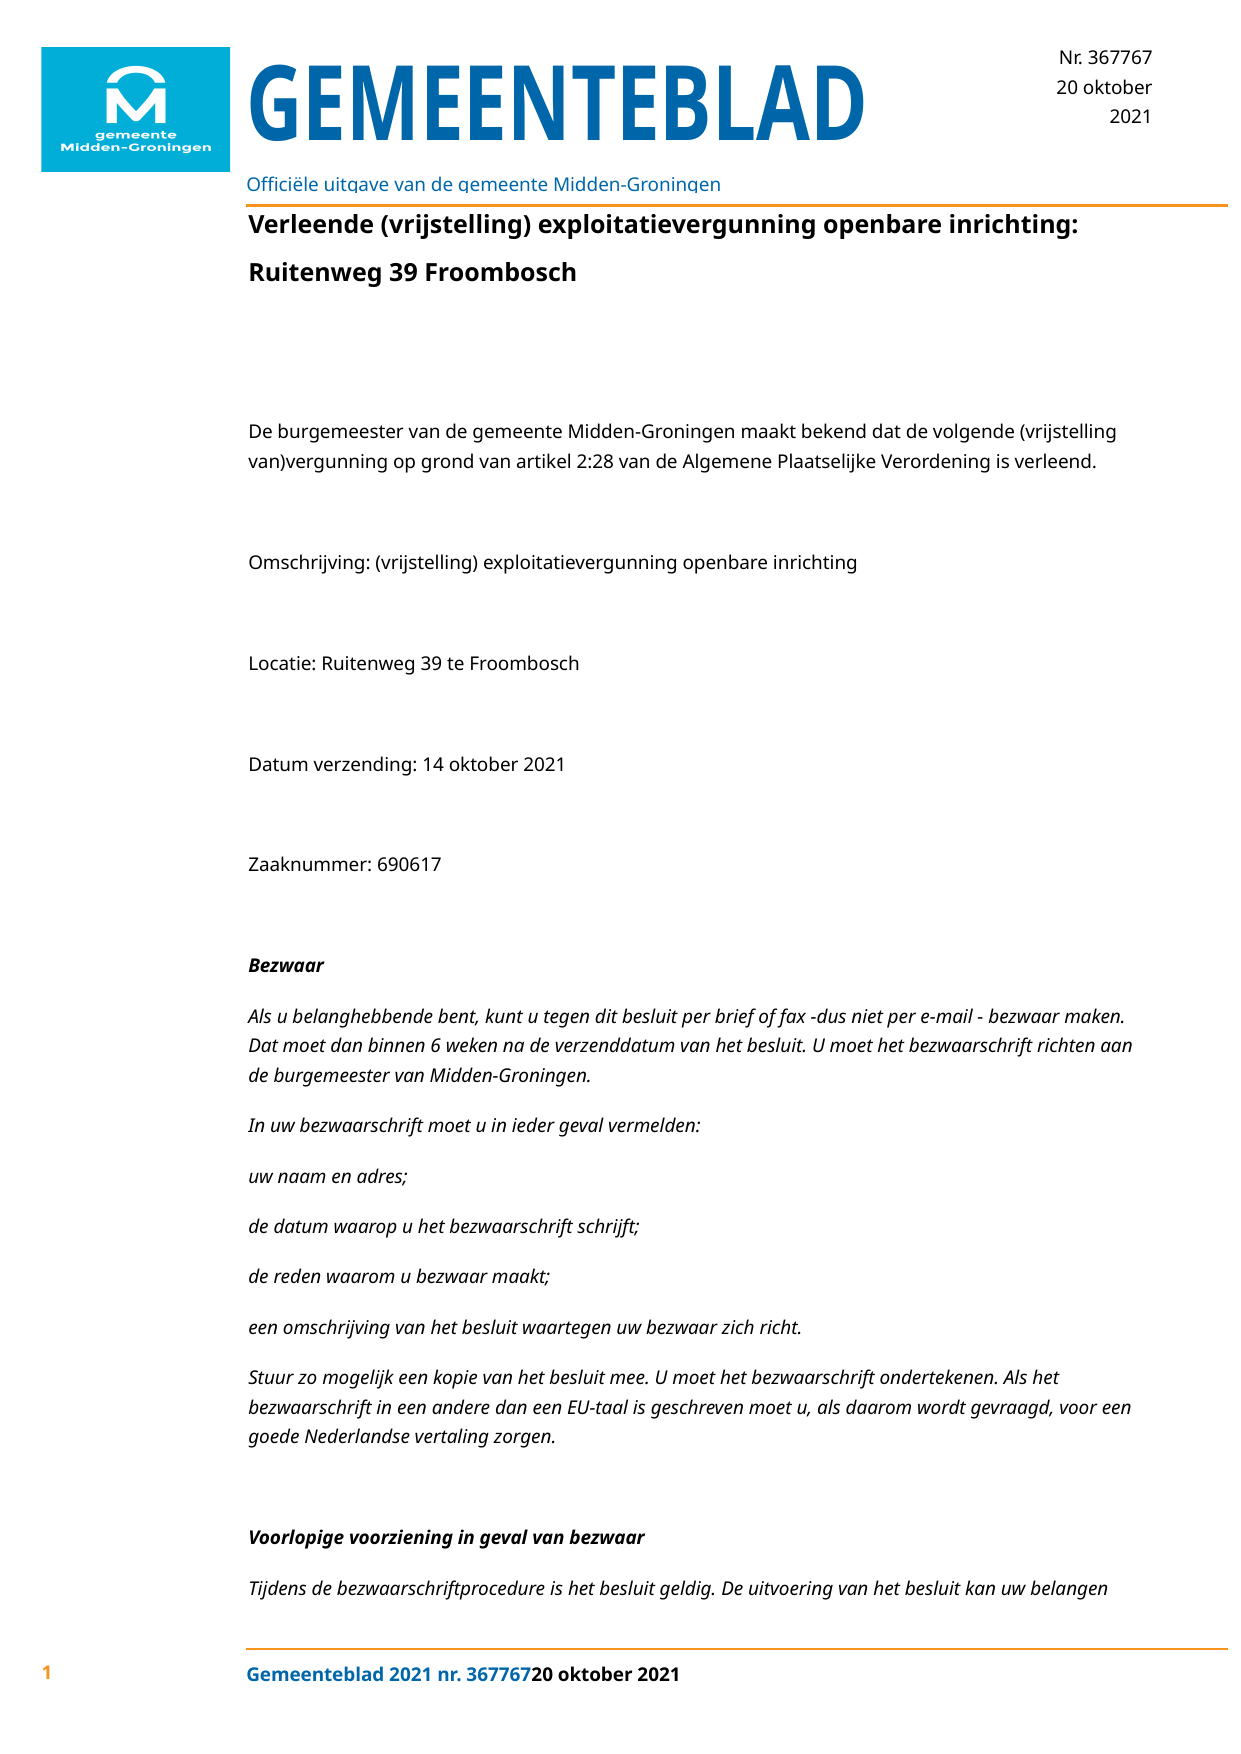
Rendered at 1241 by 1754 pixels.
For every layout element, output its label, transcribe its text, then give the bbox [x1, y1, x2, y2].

text uw naam en adres; [248, 1163, 1152, 1189]
text Verleende (vrijstelling) exploitatievergunning openbare inrichting: Ruitenweg 39 Froombosch [248, 207, 1152, 288]
text Zaaknummer: 690617 [248, 852, 1152, 877]
text In uw bezwaarschrift moet u in ieder geval vermelden: [248, 1112, 1152, 1138]
picture [108, 66, 164, 82]
text Omschrijving: (vrijstelling) exploitatievergunning openbare inrichting [248, 549, 1152, 575]
text de datum waarop u het bezwaarschrift schrijft; [248, 1213, 1152, 1239]
text Tijdens de bezwaarschriftprocedure is het besluit geldig. De uitvoering van het besluit kan uw belangen [248, 1575, 1152, 1601]
picture [184, 146, 190, 153]
text Als u belanghebbende bent, kunt u tegen dit besluit per brief of fax -dus niet per e-mail - bezwaar maken. Dat moet dan binnen 6 weken na de verzenddatum van het besluit. U moet het bezwaarschrift richten aan de burgemeester van Midden-Groningen. [248, 1003, 1152, 1088]
picture [107, 89, 165, 122]
text Locatie: Ruitenweg 39 te Froombosch [248, 650, 1152, 676]
text Stuur zo mogelijk een kopie van het besluit mee. U moet het bezwaarschrift ondertekenen. Als het bezwaarschrift in een andere dan een EU-taal is geschreven moet u, als daarom wordt gevraagd, voor een goede Nederlandse vertaling zorgen. [248, 1364, 1152, 1449]
text De burgemeester van de gemeente Midden-Groningen maakt bekend dat de volgende (vrijstelling van)vergunning op grond van artikel 2:28 van de Algemene Plaatselijke Verordening is verleend. [248, 419, 1152, 474]
text een omschrijving van het besluit waartegen uw bezwaar zich richt. [248, 1314, 1152, 1340]
text Datum verzending: 14 oktober 2021 [248, 751, 1152, 777]
text Bezwaar [248, 952, 1152, 978]
text Voorlopige voorziening in geval van bezwaar [248, 1524, 1152, 1550]
text de reden waarom u bezwaar maakt; [248, 1264, 1152, 1289]
